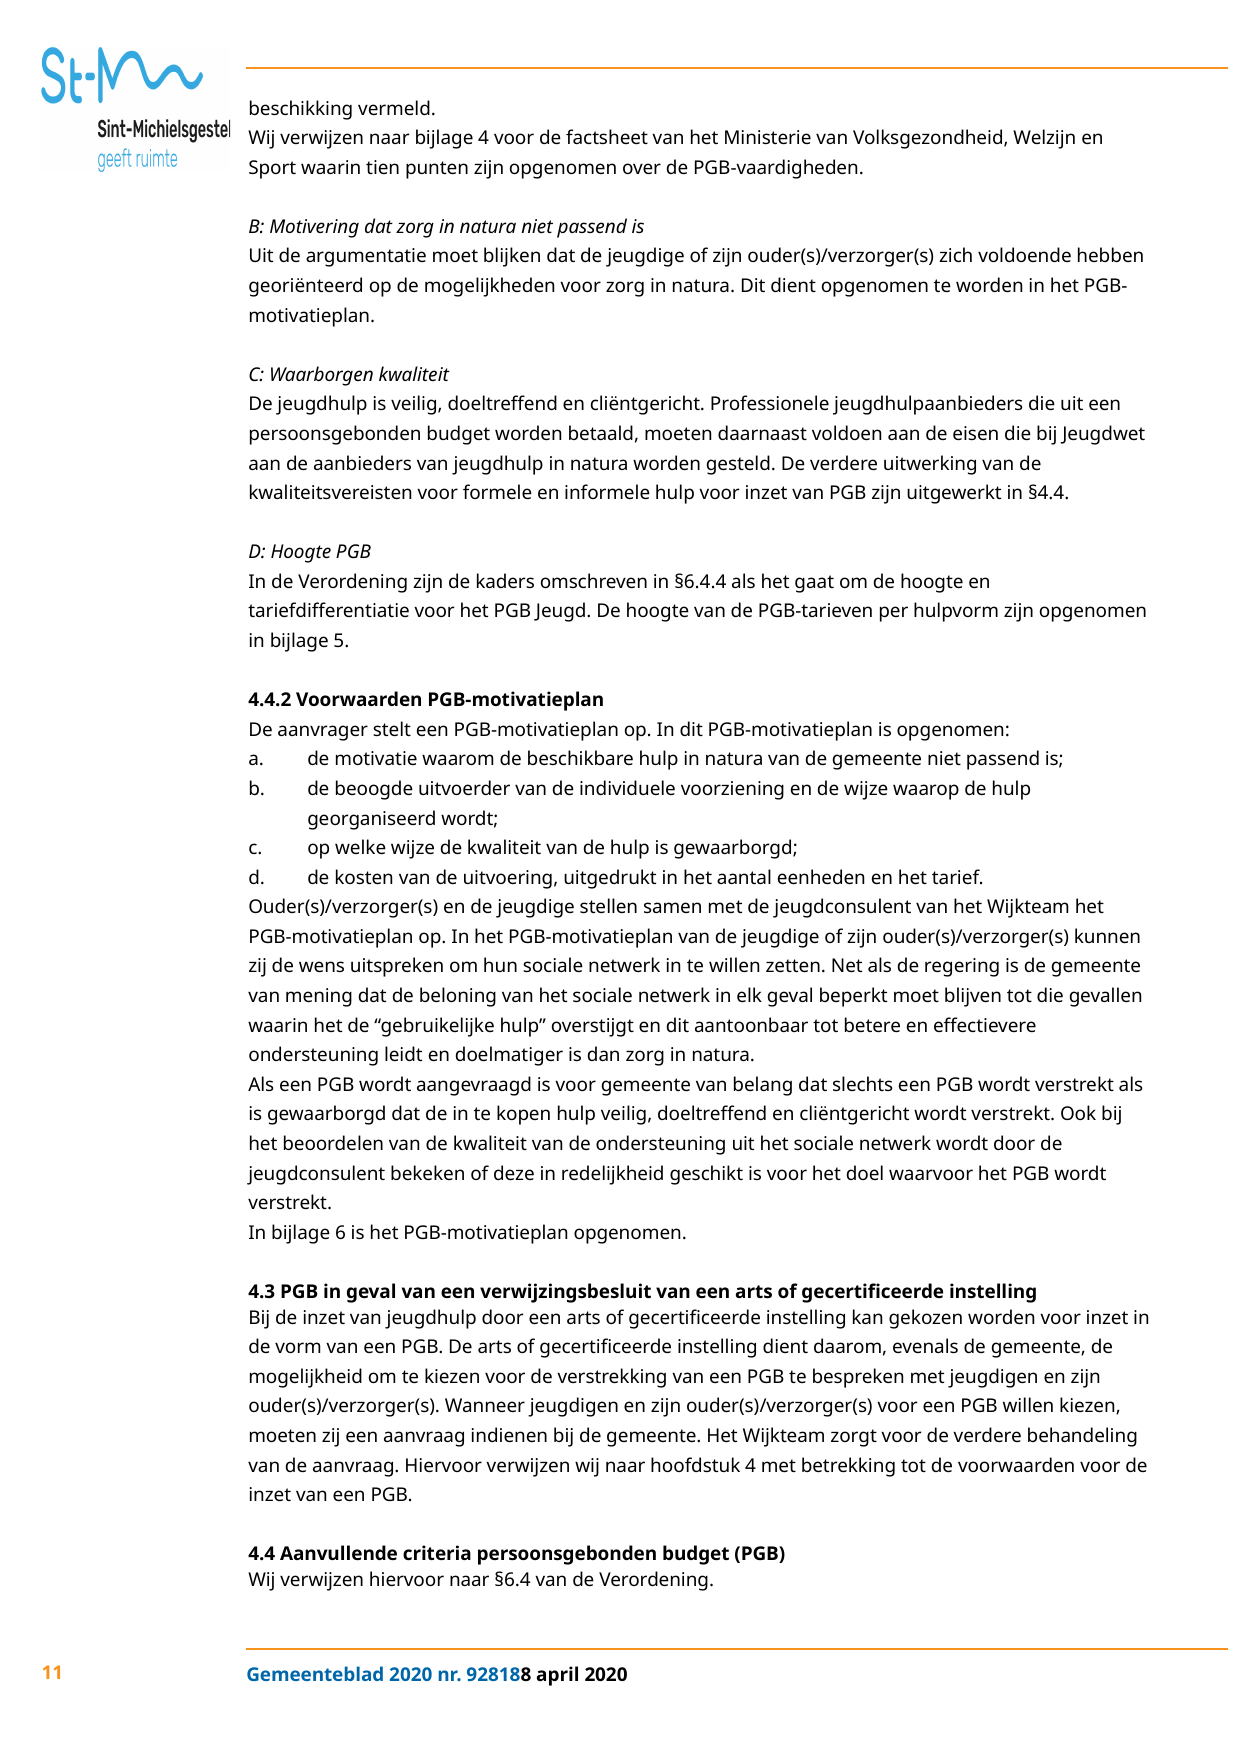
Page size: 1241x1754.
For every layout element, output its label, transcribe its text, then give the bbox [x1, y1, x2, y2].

text Ouder(s)/verzorger(s) en de jeugdige stellen samen met de jeugdconsulent van het Wijkteam het PGB-motivatieplan op. In het PGB-motivatieplan van de jeugdige of zijn ouder(s)/verzorger(s) kunnen zij de wens uitspreken om hun sociale netwerk in te willen zetten. Net als de regering is de gemeente van mening dat de beloning van het sociale netwerk in elk geval beperkt moet blijven tot die gevallen waarin het de “gebruikelijke hulp” overstijgt en dit aantoonbaar tot betere en effectievere ondersteuning leidt en doelmatiger is dan zorg in natura. [248, 893, 1152, 1067]
text Wij verwijzen hiervoor naar §6.4 van de Verordening. [248, 1566, 1152, 1592]
picture [41, 47, 231, 172]
text Uit de argumentatie moet blijken dat de jeugdige of zijn ouder(s)/verzorger(s) zich voldoende hebben georiënteerd op de mogelijkheden voor zorg in natura. Dit dient opgenomen te worden in het PGB-motivatieplan. [248, 243, 1152, 328]
text Wij verwijzen naar bijlage 4 voor de factsheet van het Ministerie van Volksgezondheid, Welzijn en Sport waarin tien punten zijn opgenomen over de PGB-vaardigheden. [248, 124, 1152, 180]
list de beoogde uitvoerder van de individuele voorziening en de wijze waarop de hulp georganiseerd wordt; [248, 775, 1152, 831]
text Bij de inzet van jeugdhulp door een arts of gecertificeerde instelling kan gekozen worden voor inzet in de vorm van een PGB. De arts of gecertificeerde instelling dient daarom, evenals de gemeente, de mogelijkheid om te kiezen voor de verstrekking van een PGB te bespreken met jeugdigen en zijn ouder(s)/verzorger(s). Wanneer jeugdigen en zijn ouder(s)/verzorger(s) voor een PGB willen kiezen, moeten zij een aanvraag indienen bij de gemeente. Het Wijkteam zorgt voor de verdere behandeling van de aanvraag. Hiervoor verwijzen wij naar hoofdstuk 4 met betrekking tot de voorwaarden voor de inzet van een PGB. [248, 1304, 1152, 1507]
text In de Verordening zijn de kaders omschreven in §6.4.4 als het gaat om de hoogte en tariefdifferentiatie voor het PGB Jeugd. De hoogte van de PGB-tarieven per hulpvorm zijn opgenomen in bijlage 5. [248, 568, 1152, 653]
text C: Waarborgen kwaliteit [248, 361, 1152, 387]
text De jeugdhulp is veilig, doeltreffend en cliëntgericht. Professionele jeugdhulpaanbieders die uit een persoonsgebonden budget worden betaald, moeten daarnaast voldoen aan de eisen die bij Jeugdwet aan de aanbieders van jeugdhulp in natura worden gesteld. De verdere uitwerking van de kwaliteitsvereisten voor formele en informele hulp voor inzet van PGB zijn uitgewerkt in §4.4. [248, 391, 1152, 505]
text 4.4.2 Voorwaarden PGB-motivatieplan [248, 686, 1152, 712]
text 4.3 PGB in geval van een verwijzingsbesluit van een arts of gecertificeerde instelling [248, 1278, 1152, 1304]
list op welke wijze de kwaliteit van de hulp is gewaarborgd; [248, 834, 1152, 860]
text D: Hoogte PGB [248, 538, 1152, 564]
list de motivatie waarom de beschikbare hulp in natura van de gemeente niet passend is; [248, 746, 1152, 771]
list de kosten van de uitvoering, uitgedrukt in het aantal eenheden en het tarief. [248, 864, 1152, 890]
text 4.4 Aanvullende criteria persoonsgebonden budget (PGB) [248, 1541, 1152, 1566]
text Als een PGB wordt aangevraagd is voor gemeente van belang dat slechts een PGB wordt verstrekt als is gewaarborgd dat de in te kopen hulp veilig, doeltreffend en cliëntgericht wordt verstrekt. Ook bij het beoordelen van de kwaliteit van de ondersteuning uit het sociale netwerk wordt door de jeugdconsulent bekeken of deze in redelijkheid geschikt is voor het doel waarvoor het PGB wordt verstrekt. [248, 1071, 1152, 1215]
text B: Motivering dat zorg in natura niet passend is [248, 213, 1152, 239]
text beschikking vermeld. [248, 95, 1152, 121]
text De aanvrager stelt een PGB-motivatieplan op. In dit PGB-motivatieplan is opgenomen: [248, 716, 1152, 742]
text In bijlage 6 is het PGB-motivatieplan opgenomen. [248, 1219, 1152, 1245]
